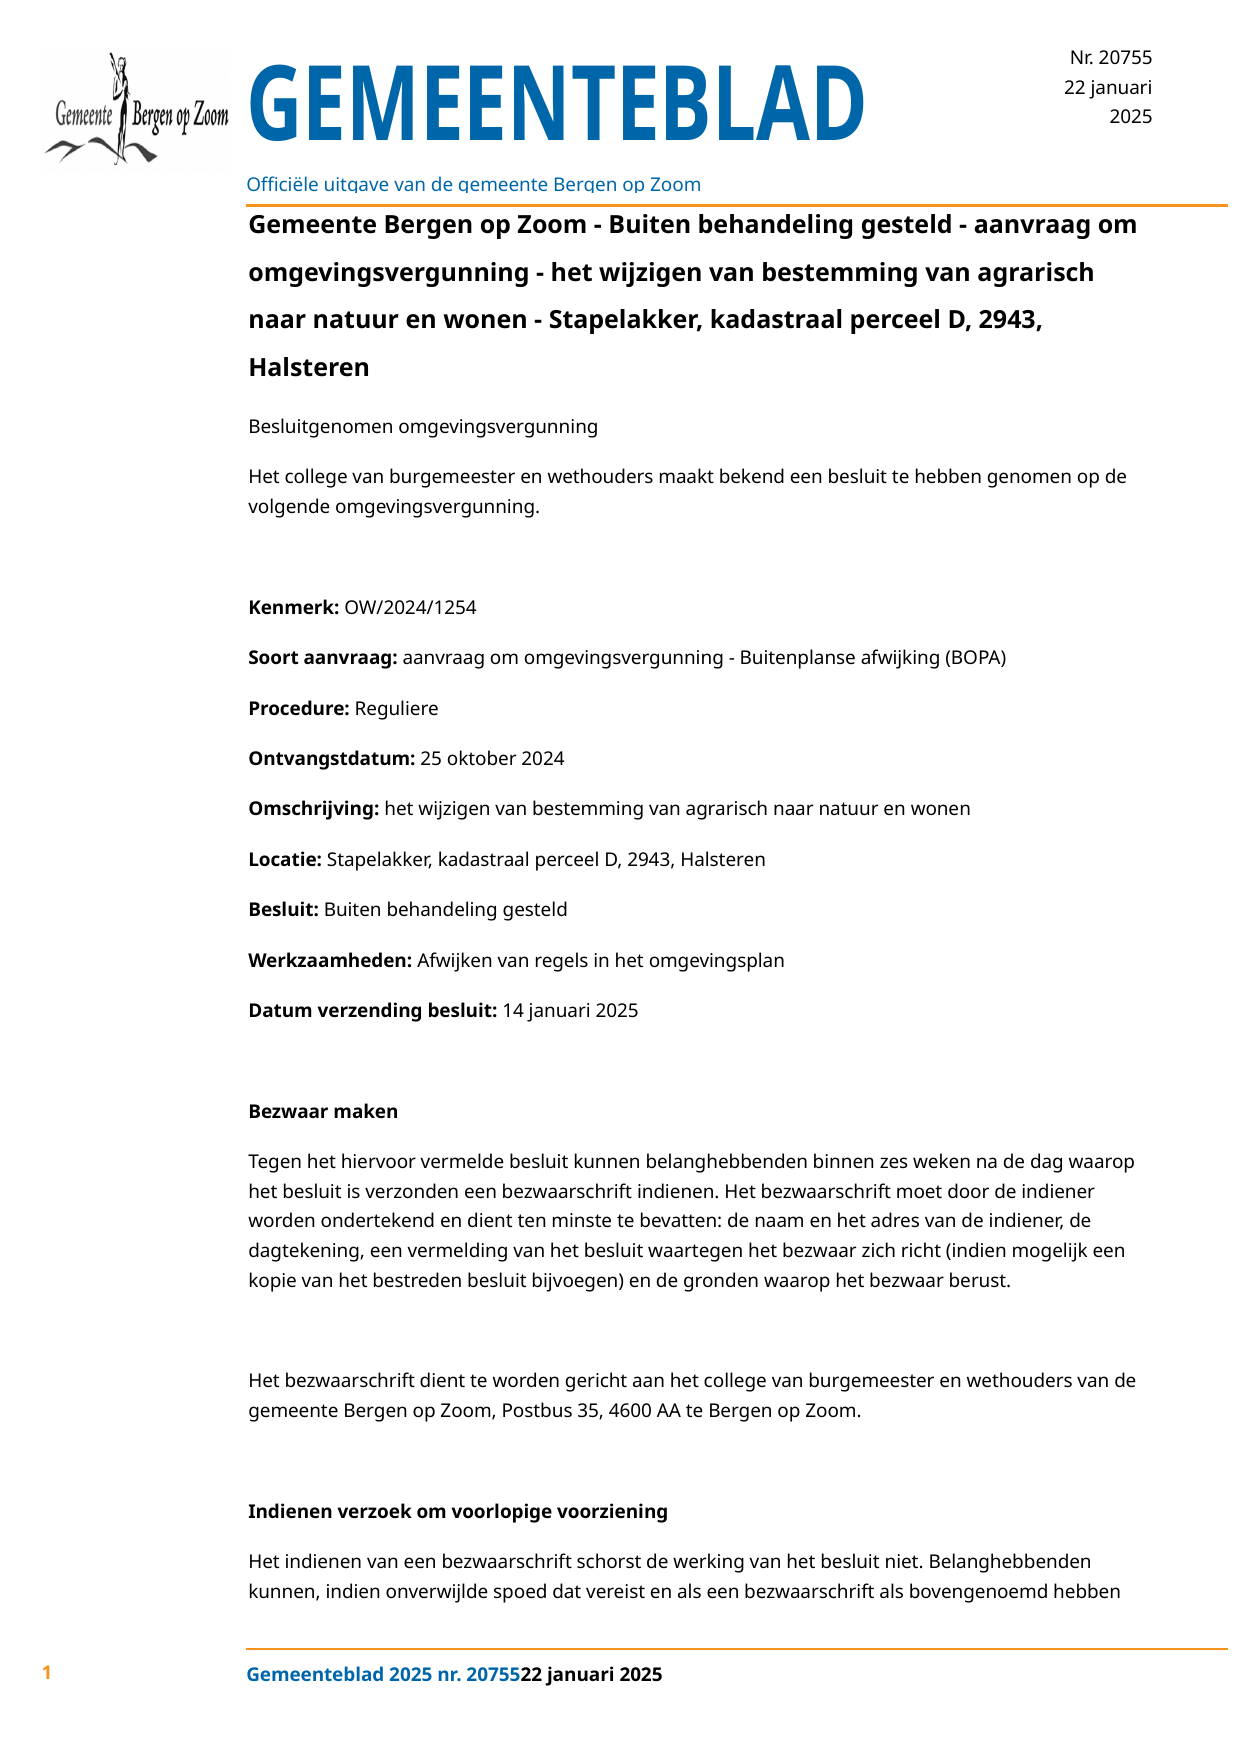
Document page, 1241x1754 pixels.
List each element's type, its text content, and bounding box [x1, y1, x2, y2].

text Bezwaar maken [248, 1098, 1152, 1124]
text Besluit: Buiten behandeling gesteld [248, 896, 1152, 922]
text Werkzaamheden: Afwijken van regels in het omgevingsplan [248, 947, 1152, 973]
text Datum verzending besluit: 14 januari 2025 [248, 997, 1152, 1023]
text Het college van burgemeester en wethouders maakt bekend een besluit te hebben genomen op de volgende omgevingsvergunning. [248, 463, 1152, 519]
text Locatie: Stapelakker, kadastraal perceel D, 2943, Halsteren [248, 846, 1152, 872]
picture [41, 47, 231, 172]
text Tegen het hiervoor vermelde besluit kunnen belanghebbenden binnen zes weken na de dag waarop het besluit is verzonden een bezwaarschrift indienen. Het bezwaarschrift moet door de indiener worden ondertekend en dient ten minste te bevatten: de naam en het adres van de indiener, de dagtekening, een vermelding van het besluit waartegen het bezwaar zich richt (indien mogelijk een kopie van het bestreden besluit bijvoegen) en de gronden waarop het bezwaar berust. [248, 1148, 1152, 1293]
text Kenmerk: OW/2024/1254 [248, 594, 1152, 620]
text Besluitgenomen omgevingsvergunning [248, 413, 1152, 439]
text Het bezwaarschrift dient te worden gericht aan het college van burgemeester en wethouders van de gemeente Bergen op Zoom, Postbus 35, 4600 AA te Bergen op Zoom. [248, 1368, 1152, 1423]
text Indienen verzoek om voorlopige voorziening [248, 1498, 1152, 1524]
text Omschrijving: het wijzigen van bestemming van agrarisch naar natuur en wonen [248, 796, 1152, 821]
text Ontvangstdatum: 25 oktober 2024 [248, 745, 1152, 771]
text Soort aanvraag: aanvraag om omgevingsvergunning - Buitenplanse afwijking (BOPA) [248, 644, 1152, 670]
text Gemeente Bergen op Zoom - Buiten behandeling gesteld - aanvraag om omgevingsvergunning - het wijzigen van bestemming van agrarisch naar natuur en wonen - Stapelakker, kadastraal perceel D, 2943, Halsteren [248, 207, 1152, 384]
text Het indienen van een bezwaarschrift schorst de werking van het besluit niet. Belanghebbenden kunnen, indien onverwijlde spoed dat vereist en als een bezwaarschrift als bovengenoemd hebben [248, 1548, 1152, 1604]
text Procedure: Reguliere [248, 695, 1152, 721]
